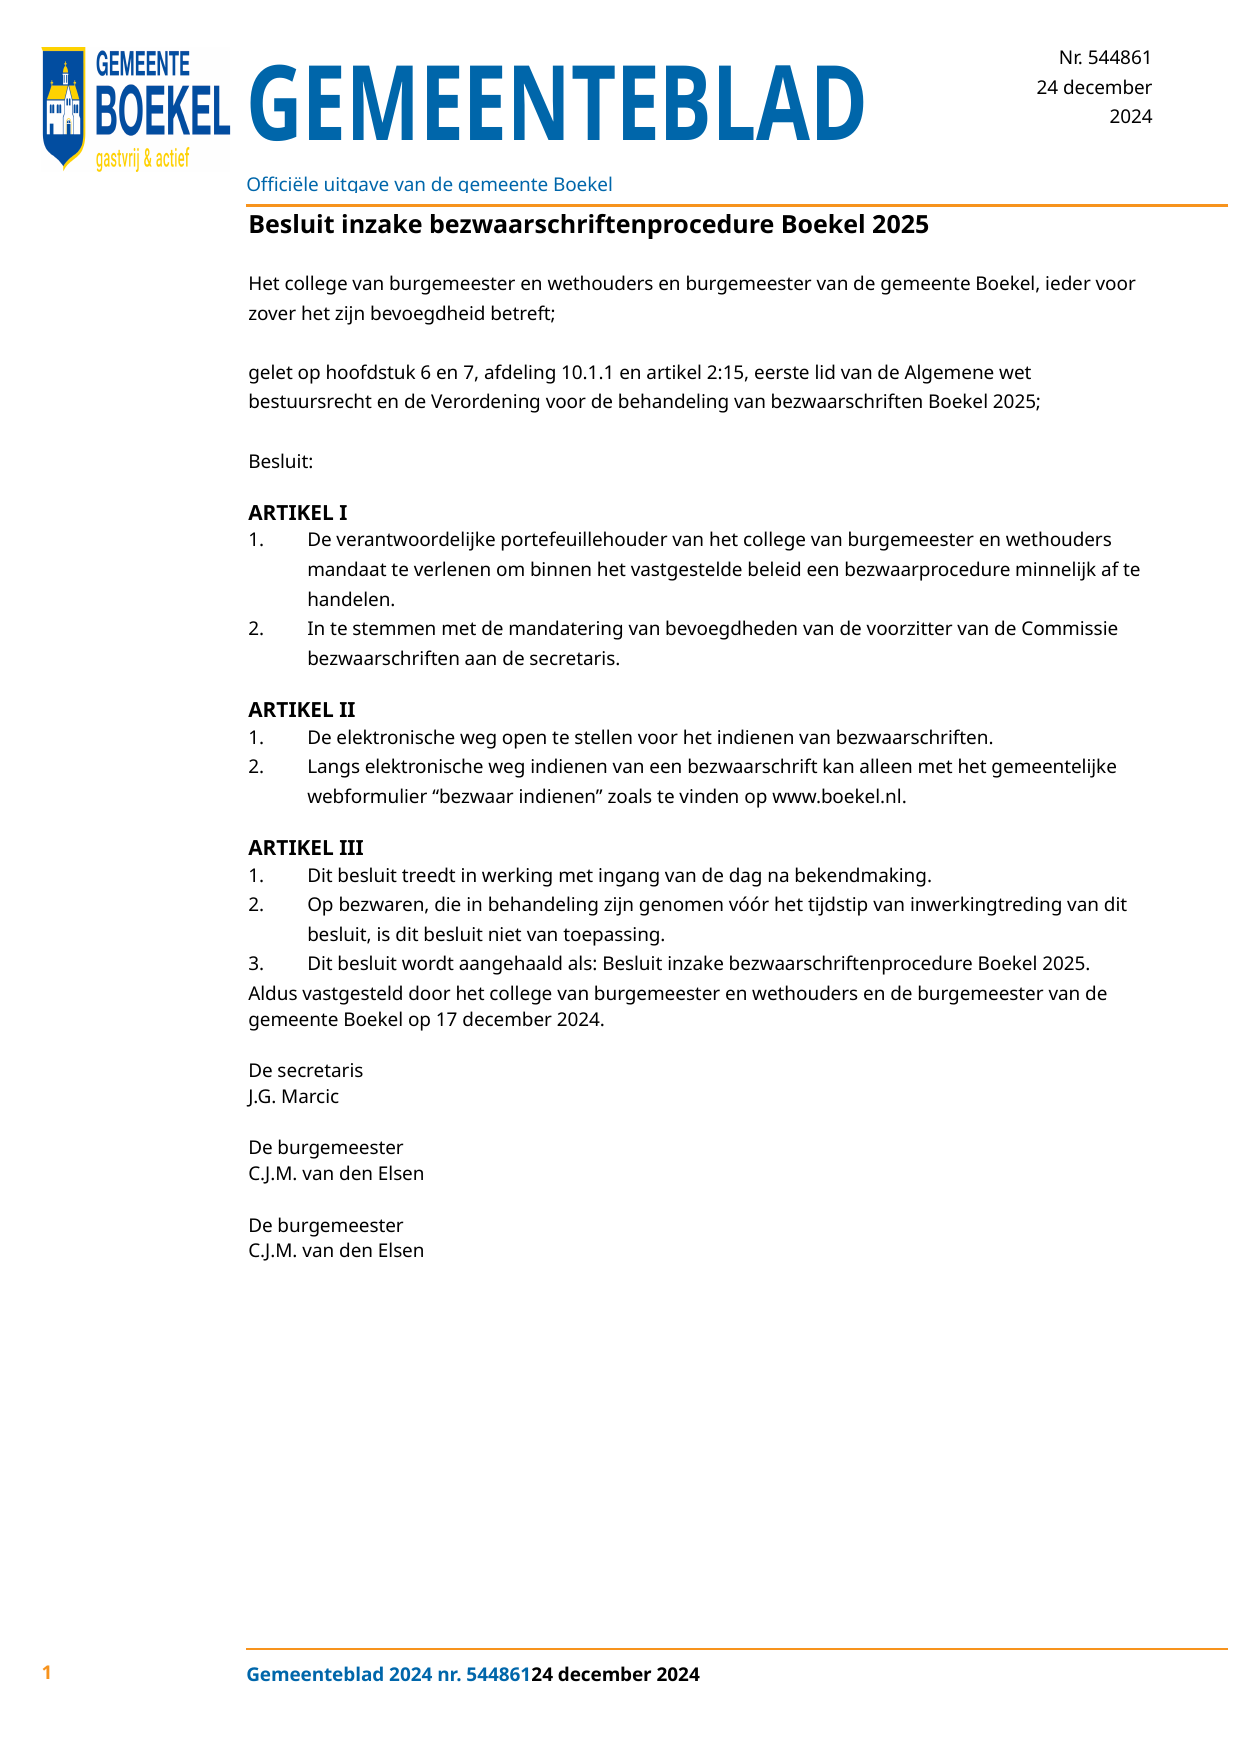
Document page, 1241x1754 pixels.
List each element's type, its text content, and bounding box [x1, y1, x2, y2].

text De burgemeester [248, 1212, 1152, 1237]
list In te stemmen met de mandatering van bevoegdheden van de voorzitter van de Commissie bezwaarschriften aan de secretaris. [248, 615, 1152, 671]
text ARTIKEL II [248, 695, 1152, 724]
list Dit besluit wordt aangehaald als: Besluit inzake bezwaarschriftenprocedure Boekel 2025. [248, 951, 1152, 976]
text J.G. Marcic [248, 1083, 1152, 1109]
list Langs elektronische weg indienen van een bezwaarschrift kan alleen met het gemeentelijke webformulier “bezwaar indienen” zoals te vinden op www.boekel.nl. [248, 753, 1152, 809]
list De verantwoordelijke portefeuillehouder van het college van burgemeester en wethouders mandaat te verlenen om binnen het vastgestelde beleid een bezwaarprocedure minnelijk af te handelen. [248, 527, 1152, 612]
text C.J.M. van den Elsen [248, 1237, 1152, 1263]
text ARTIKEL III [248, 833, 1152, 862]
text Besluit: [248, 448, 1152, 473]
text ARTIKEL I [248, 498, 1152, 527]
text gelet op hoofdstuk 6 en 7, afdeling 10.1.1 en artikel 2:15, eerste lid van de Algemene wet bestuursrecht en de Verordening voor de behandeling van bezwaarschriften Boekel 2025; [248, 359, 1152, 414]
list Dit besluit treedt in werking met ingang van de dag na bekendmaking. [248, 862, 1152, 888]
text Aldus vastgesteld door het college van burgemeester en wethouders en de burgemeester van de gemeente Boekel op 17 december 2024. [248, 980, 1152, 1032]
text C.J.M. van den Elsen [248, 1160, 1152, 1186]
list De elektronische weg open te stellen voor het indienen van bezwaarschriften. [248, 724, 1152, 749]
text De secretaris [248, 1057, 1152, 1083]
text De burgemeester [248, 1134, 1152, 1160]
picture [41, 47, 231, 172]
text Het college van burgemeester en wethouders en burgemeester van de gemeente Boekel, ieder voor zover het zijn bevoegdheid betreft; [248, 270, 1152, 326]
text Besluit inzake bezwaarschriftenprocedure Boekel 2025 [248, 207, 1152, 241]
list Op bezwaren, die in behandeling zijn genomen vóór het tijdstip van inwerkingtreding van dit besluit, is dit besluit niet van toepassing. [248, 891, 1152, 947]
